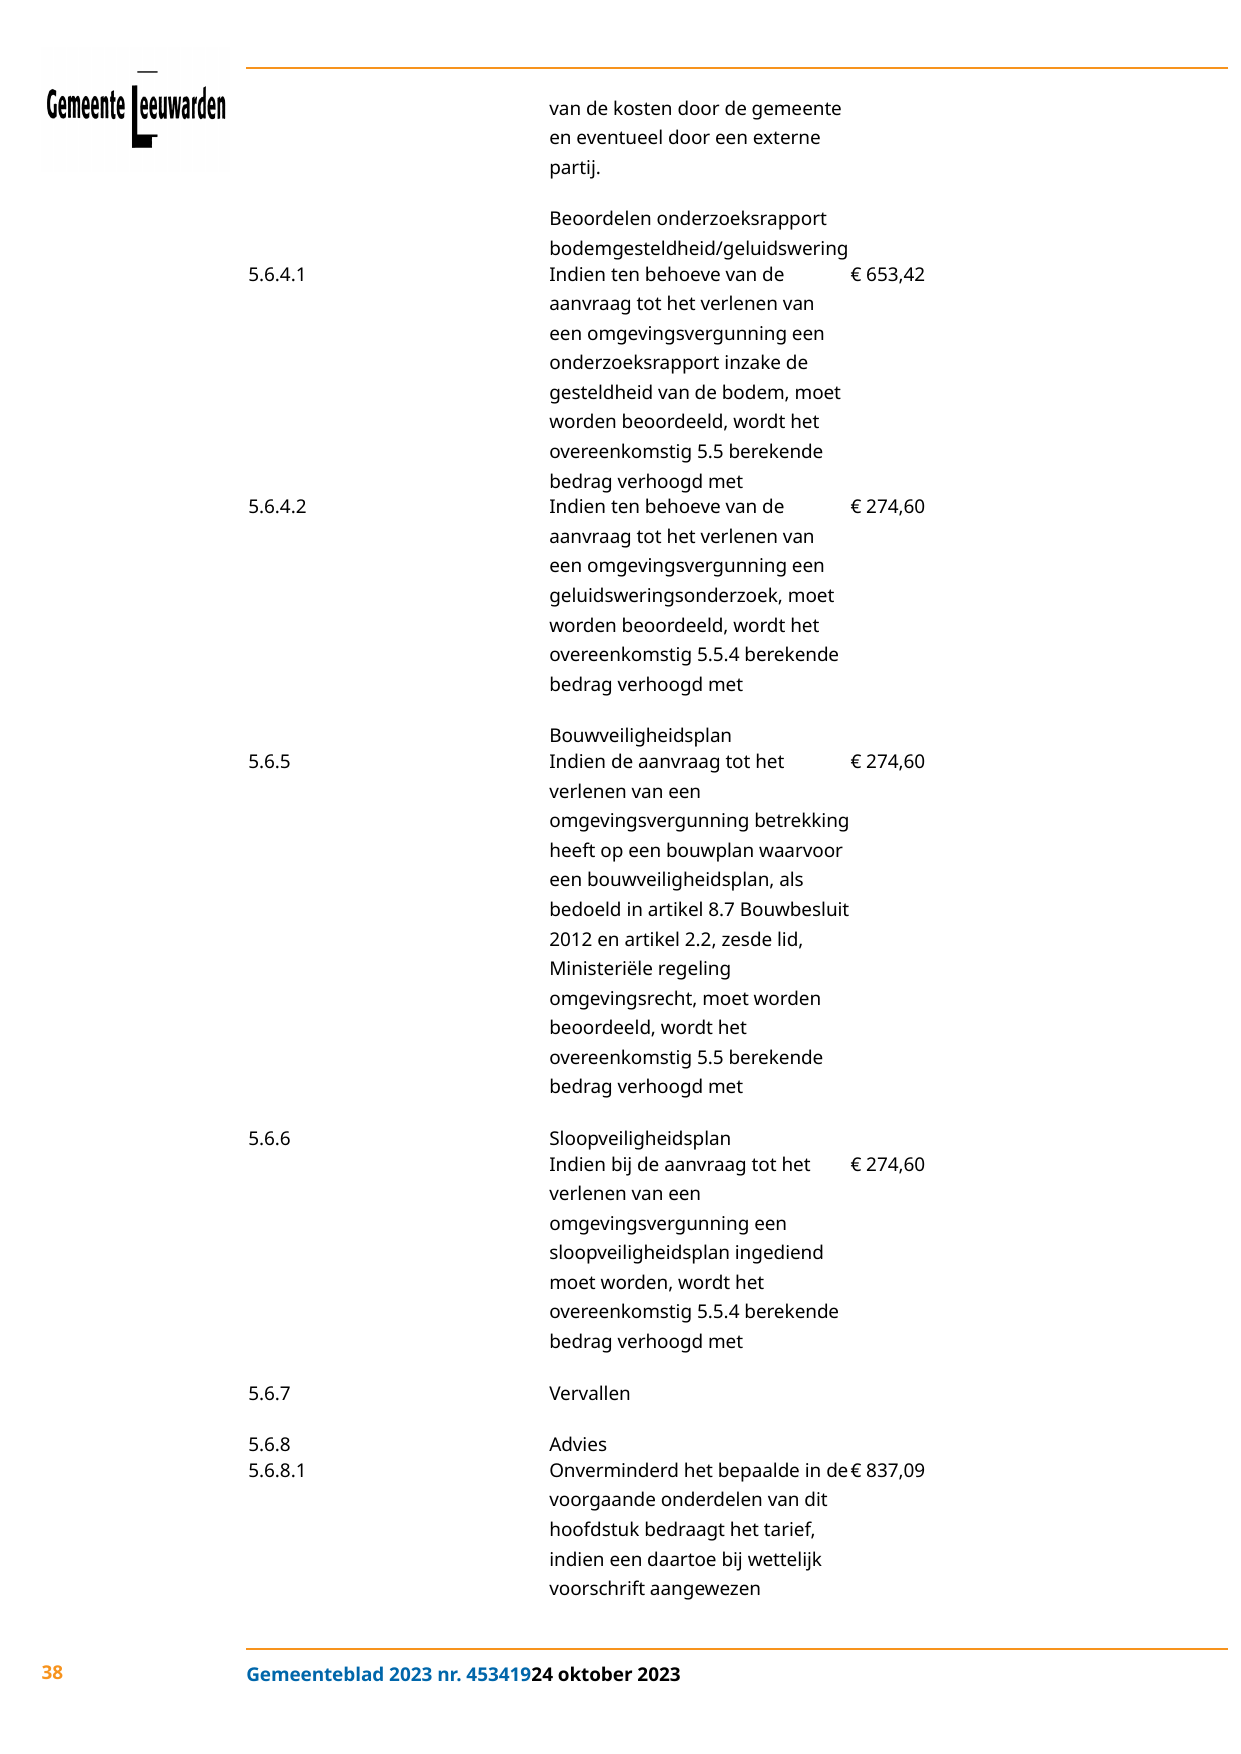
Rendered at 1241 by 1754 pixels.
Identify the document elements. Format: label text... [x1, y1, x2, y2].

table_cell € 837,09 [850, 1457, 1152, 1601]
table_cell [850, 1380, 1152, 1406]
table_cell € 274,60 [850, 748, 1152, 1099]
table_cell 5.6.8 [248, 1431, 549, 1457]
table_cell Onverminderd het bepaalde in de voorgaande onderdelen van dit hoofdstuk bedraagt het tarief, indien een daartoe bij wettelijk voorschrift aangewezen [549, 1457, 850, 1601]
table_cell € 653,42 [850, 261, 1152, 493]
table_cell [850, 1125, 1152, 1151]
table_cell van de kosten door de gemeente en eventueel door een externe partij. [549, 95, 850, 180]
table_cell [549, 180, 850, 205]
table_cell [248, 1151, 549, 1354]
table_cell 5.6.4.1 [248, 261, 549, 493]
table_cell [248, 1406, 549, 1431]
table_cell € 274,60 [850, 1151, 1152, 1354]
table_cell Sloopveiligheidsplan [549, 1125, 850, 1151]
table_cell Indien ten behoeve van de aanvraag tot het verlenen van een omgevingsvergunning een onderzoeksrapport inzake de gesteldheid van de bodem, moet worden beoordeeld, wordt het overeenkomstig 5.5 berekende bedrag verhoogd met [549, 261, 850, 493]
table_cell [850, 180, 1152, 205]
table_cell [248, 697, 549, 722]
table_cell [850, 697, 1152, 722]
table_cell [248, 180, 549, 205]
table_cell [549, 697, 850, 722]
table_cell [248, 205, 549, 261]
table_cell 5.6.4.2 [248, 494, 549, 697]
table_cell [248, 723, 549, 748]
picture [41, 47, 231, 172]
table_cell [850, 95, 1152, 180]
table_cell Advies [549, 1431, 850, 1457]
table_cell [248, 1354, 549, 1380]
table_cell Indien bij de aanvraag tot het verlenen van een omgevingsvergunning een sloopveiligheidsplan ingediend moet worden, wordt het overeenkomstig 5.5.4 berekende bedrag verhoogd met [549, 1151, 850, 1354]
table_cell [850, 1354, 1152, 1380]
table_cell [549, 1099, 850, 1125]
table_cell [549, 1354, 850, 1380]
table_cell [850, 1099, 1152, 1125]
table_cell Beoordelen onderzoeksrapport bodemgesteldheid/geluidswering [549, 205, 850, 261]
table_cell Indien ten behoeve van de aanvraag tot het verlenen van een omgevingsvergunning een geluidsweringsonderzoek, moet worden beoordeeld, wordt het overeenkomstig 5.5.4 berekende bedrag verhoogd met [549, 494, 850, 697]
table_cell [850, 205, 1152, 261]
table_cell Vervallen [549, 1380, 850, 1406]
table_cell Indien de aanvraag tot het verlenen van een omgevingsvergunning betrekking heeft op een bouwplan waarvoor een bouwveiligheidsplan, als bedoeld in artikel 8.7 Bouwbesluit 2012 en artikel 2.2, zesde lid, Ministeriële regeling omgevingsrecht, moet worden beoordeeld, wordt het overeenkomstig 5.5 berekende bedrag verhoogd met [549, 748, 850, 1099]
table_cell € 274,60 [850, 494, 1152, 697]
table_cell 5.6.8.1 [248, 1457, 549, 1601]
table_cell [850, 1431, 1152, 1457]
table_cell [549, 1406, 850, 1431]
table_cell 5.6.6 [248, 1125, 549, 1151]
table_cell [248, 95, 549, 180]
table_cell 5.6.5 [248, 748, 549, 1099]
table_cell 5.6.7 [248, 1380, 549, 1406]
table_cell [850, 723, 1152, 748]
table_cell Bouwveiligheidsplan [549, 723, 850, 748]
table_cell [850, 1406, 1152, 1431]
table_cell [248, 1099, 549, 1125]
